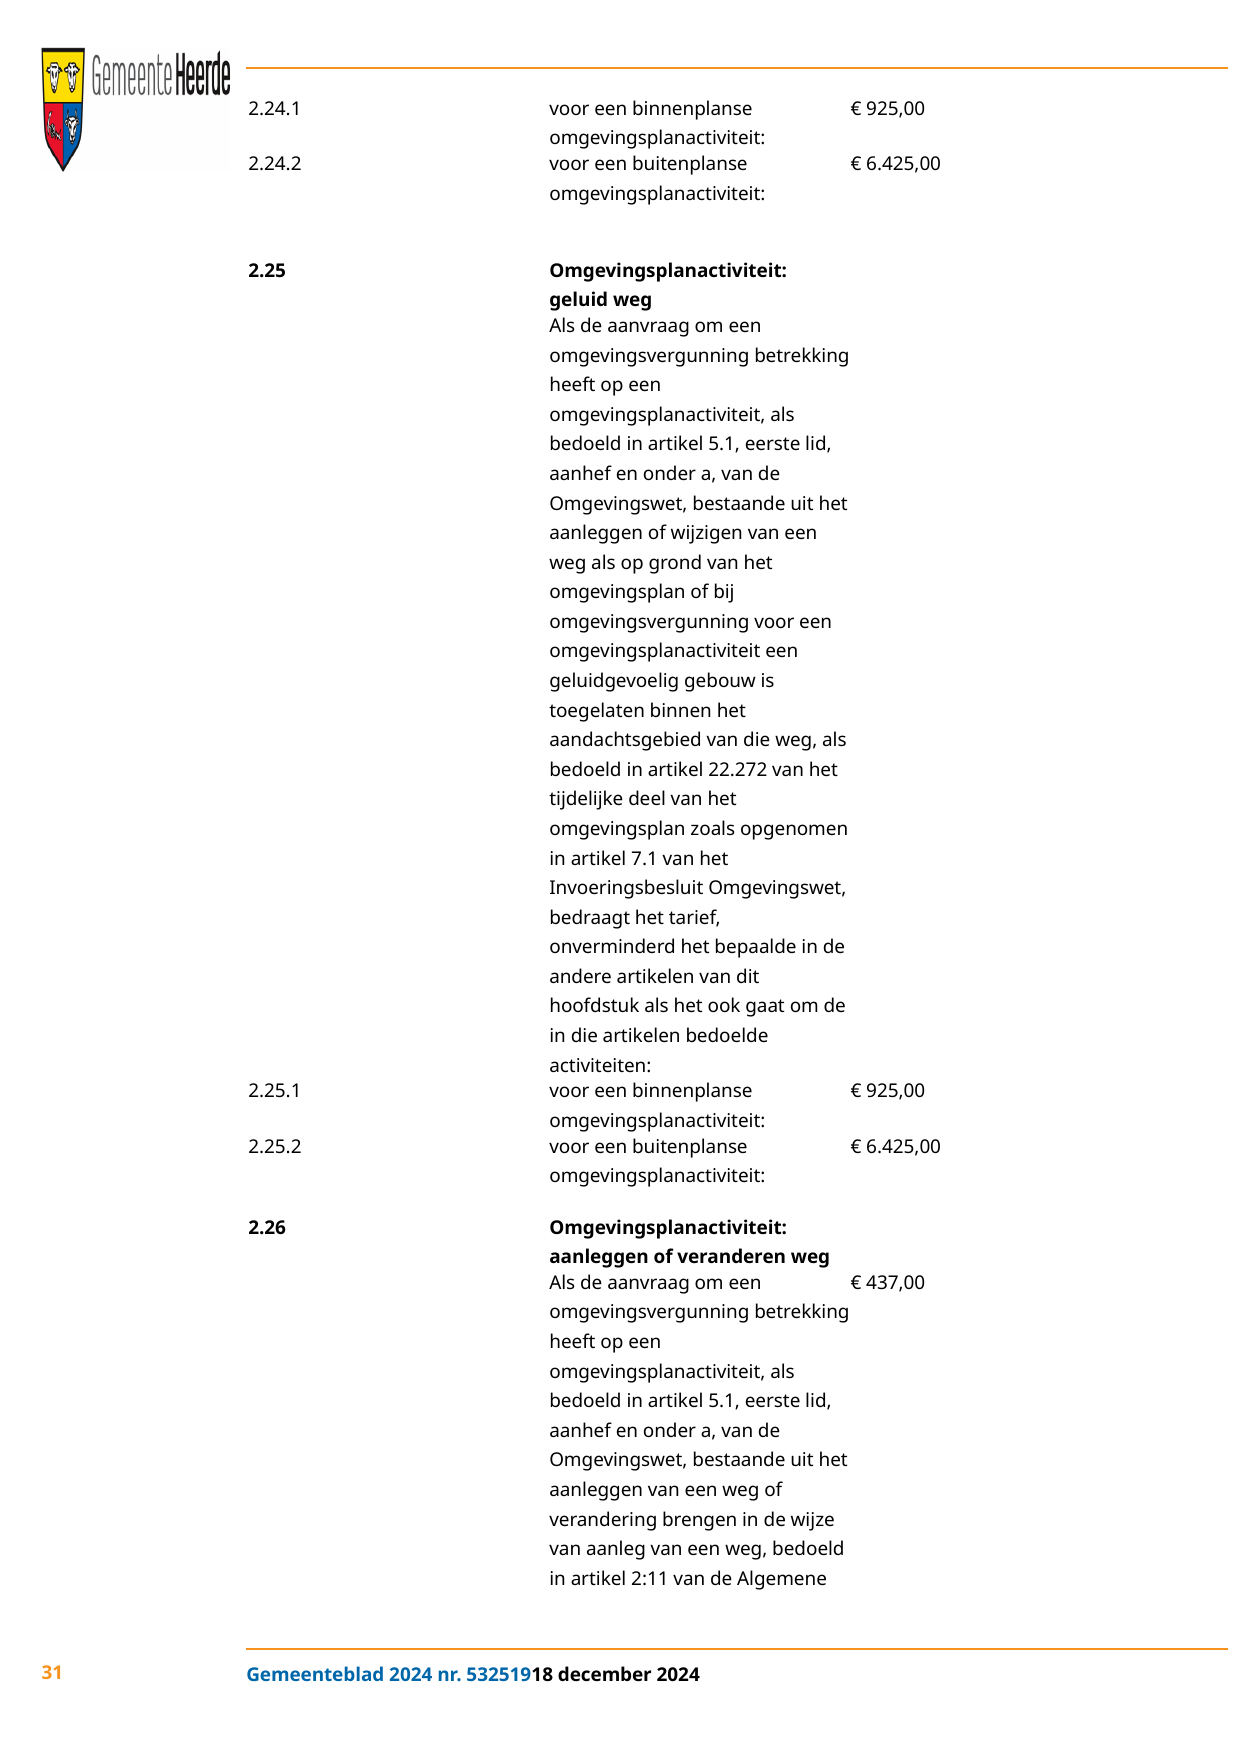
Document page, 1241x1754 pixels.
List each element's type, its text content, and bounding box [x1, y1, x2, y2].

table_cell Als de aanvraag om een omgevingsvergunning betrekking heeft op een omgevingsplanactiviteit, als bedoeld in artikel 5.1, eerste lid, aanhef en onder a, van de Omgevingswet, bestaande uit het aanleggen van een weg of verandering brengen in de wijze van aanleg van een weg, bedoeld in artikel 2:11 van de Algemene [549, 1269, 850, 1591]
table_cell 2.24.1 [248, 95, 549, 150]
table_cell [850, 231, 1152, 257]
table_cell Omgevingsplanactiviteit: aanleggen of veranderen weg [549, 1214, 850, 1269]
table_cell [248, 205, 549, 231]
table_cell 2.25.1 [248, 1078, 549, 1133]
table_cell € 6.425,00 [850, 1133, 1152, 1188]
table_cell Omgevingsplanactiviteit: geluid weg [549, 257, 850, 312]
table_cell [248, 231, 549, 257]
table_cell [549, 205, 850, 231]
picture [41, 47, 231, 172]
table_cell [850, 205, 1152, 231]
table_cell [549, 231, 850, 257]
table_cell voor een binnenplanse omgevingsplanactiviteit: [549, 95, 850, 150]
table_cell voor een buitenplanse omgevingsplanactiviteit: [549, 150, 850, 205]
table_cell € 925,00 [850, 1078, 1152, 1133]
table_cell [850, 1214, 1152, 1269]
table_cell 2.24.2 [248, 150, 549, 205]
table_cell [850, 257, 1152, 312]
table_cell [850, 1188, 1152, 1214]
table_cell € 6.425,00 [850, 150, 1152, 205]
table_cell voor een binnenplanse omgevingsplanactiviteit: [549, 1078, 850, 1133]
table_cell [248, 1188, 549, 1214]
table_cell Als de aanvraag om een omgevingsvergunning betrekking heeft op een omgevingsplanactiviteit, als bedoeld in artikel 5.1, eerste lid, aanhef en onder a, van de Omgevingswet, bestaande uit het aanleggen of wijzigen van een weg als op grond van het omgevingsplan of bij omgevingsvergunning voor een omgevingsplanactiviteit een geluidgevoelig gebouw is toegelaten binnen het aandachtsgebied van die weg, als bedoeld in artikel 22.272 van het tijdelijke deel van het omgevingsplan zoals opgenomen in artikel 7.1 van het Invoeringsbesluit Omgevingswet, bedraagt het tarief, onverminderd het bepaalde in de andere artikelen van dit hoofdstuk als het ook gaat om de in die artikelen bedoelde activiteiten: [549, 312, 850, 1077]
table_cell € 437,00 [850, 1269, 1152, 1591]
table_cell € 925,00 [850, 95, 1152, 150]
table_cell [850, 312, 1152, 1077]
table_cell 2.26 [248, 1214, 549, 1269]
table_cell 2.25.2 [248, 1133, 549, 1188]
table_cell [549, 1188, 850, 1214]
table_cell [248, 1269, 549, 1591]
table_cell voor een buitenplanse omgevingsplanactiviteit: [549, 1133, 850, 1188]
table_cell [248, 312, 549, 1077]
table_cell 2.25 [248, 257, 549, 312]
